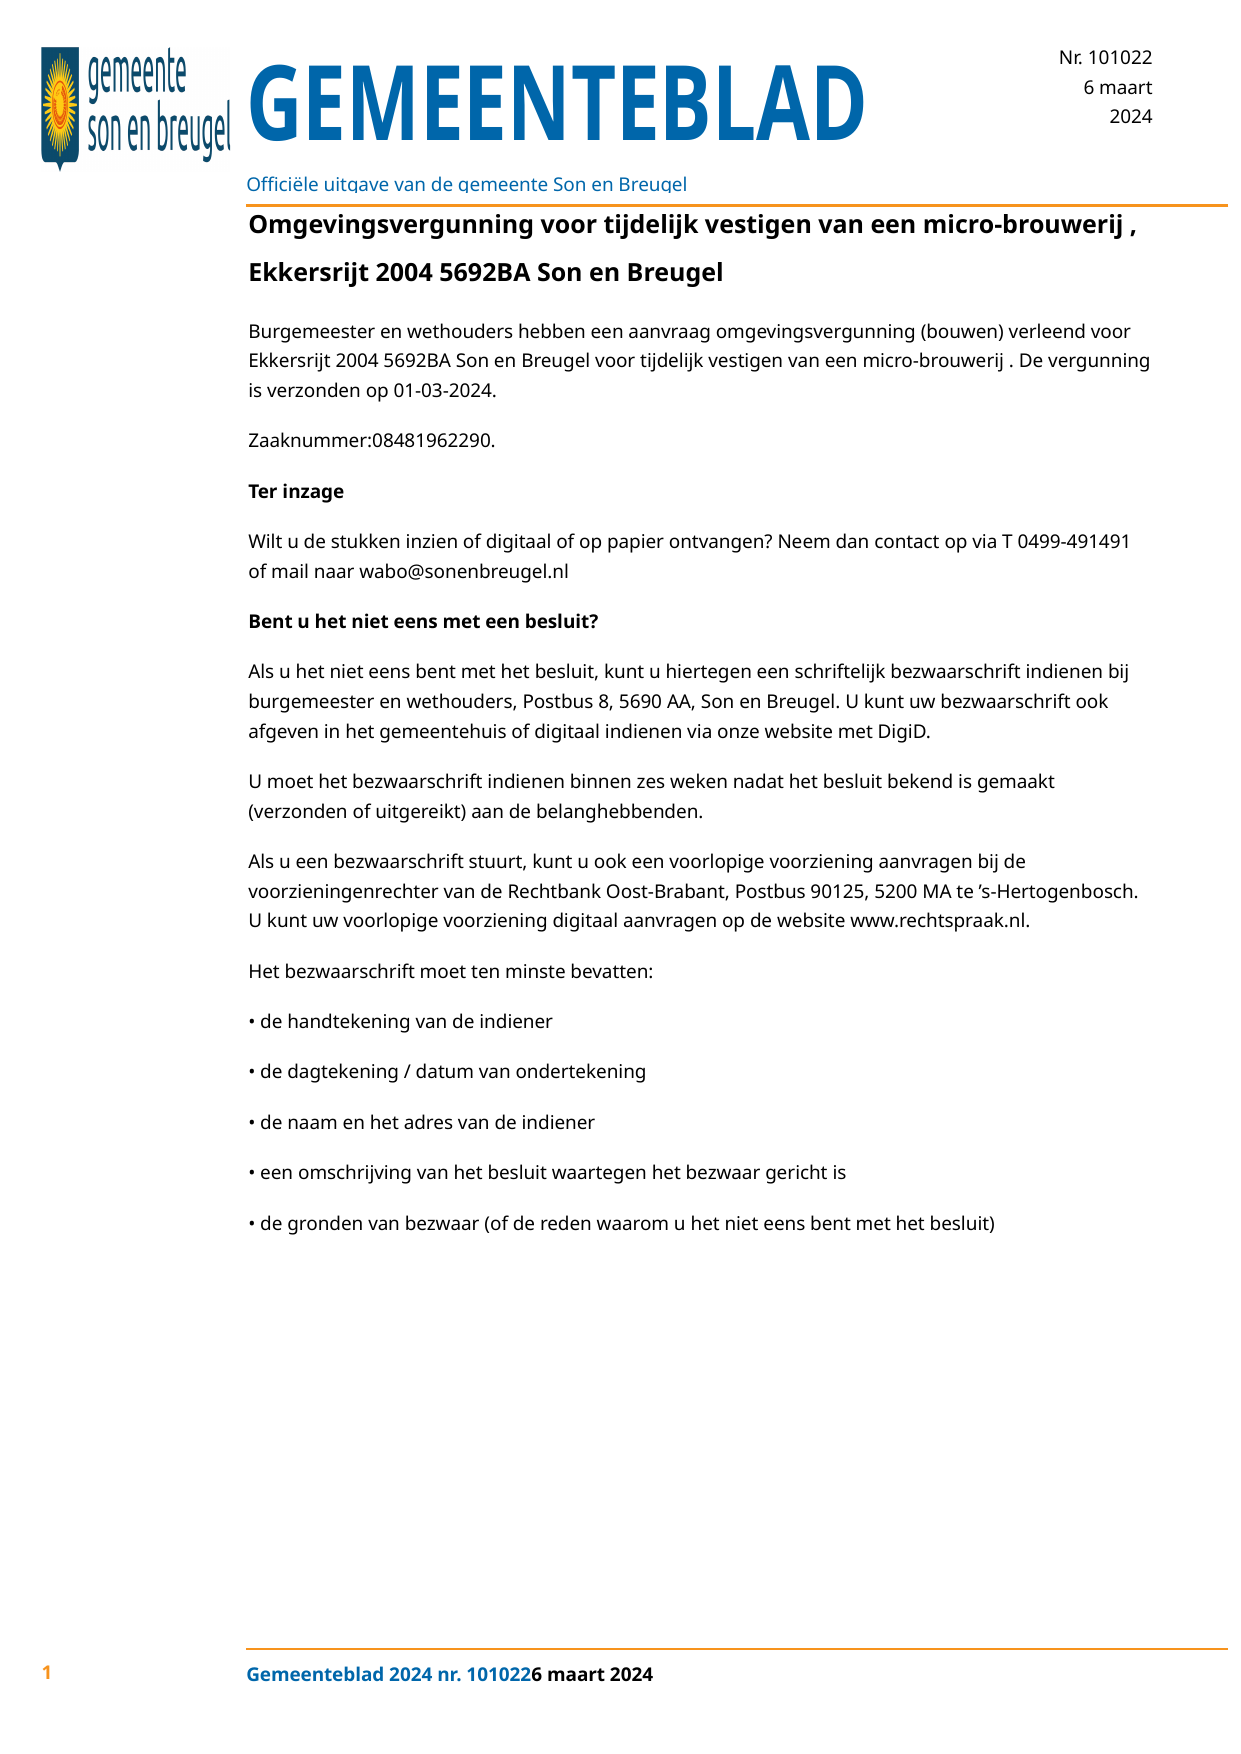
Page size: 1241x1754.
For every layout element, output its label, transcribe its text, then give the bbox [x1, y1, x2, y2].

text Omgevingsvergunning voor tijdelijk vestigen van een micro-brouwerij , Ekkersrijt 2004 5692BA Son en Breugel [248, 207, 1152, 288]
picture [41, 47, 231, 172]
text U moet het bezwaarschrift indienen binnen zes weken nadat het besluit bekend is gemaakt (verzonden of uitgereikt) aan de belanghebbenden. [248, 768, 1152, 824]
text Als u het niet eens bent met het besluit, kunt u hiertegen een schriftelijk bezwaarschrift indienen bij burgemeester en wethouders, Postbus 8, 5690 AA, Son en Breugel. U kunt uw bezwaarschrift ook afgeven in het gemeentehuis of digitaal indienen via onze website met DigiD. [248, 659, 1152, 744]
text • de handtekening van de indiener [248, 1008, 1152, 1034]
text Het bezwaarschrift moet ten minste bevatten: [248, 958, 1152, 984]
text Ter inzage [248, 478, 1152, 504]
text Burgemeester en wethouders hebben een aanvraag omgevingsvergunning (bouwen) verleend voor Ekkersrijt 2004 5692BA Son en Breugel voor tijdelijk vestigen van een micro-brouwerij . De vergunning is verzonden op 01-03-2024. [248, 318, 1152, 403]
text • de gronden van bezwaar (of de reden waarom u het niet eens bent met het besluit) [248, 1210, 1152, 1236]
text Zaaknummer:08481962290. [248, 427, 1152, 453]
text Bent u het niet eens met een besluit? [248, 608, 1152, 634]
text • de dagtekening / datum van ondertekening [248, 1059, 1152, 1084]
text • de naam en het adres van de indiener [248, 1109, 1152, 1135]
text • een omschrijving van het besluit waartegen het bezwaar gericht is [248, 1159, 1152, 1185]
text Wilt u de stukken inzien of digitaal of op papier ontvangen? Neem dan contact op via T 0499-491491 of mail naar wabo@sonenbreugel.nl [248, 528, 1152, 584]
text Als u een bezwaarschrift stuurt, kunt u ook een voorlopige voorziening aanvragen bij de voorzieningenrechter van de Rechtbank Oost-Brabant, Postbus 90125, 5200 MA te ’s-Hertogenbosch. U kunt uw voorlopige voorziening digitaal aanvragen op de website www.rechtspraak.nl. [248, 848, 1152, 933]
